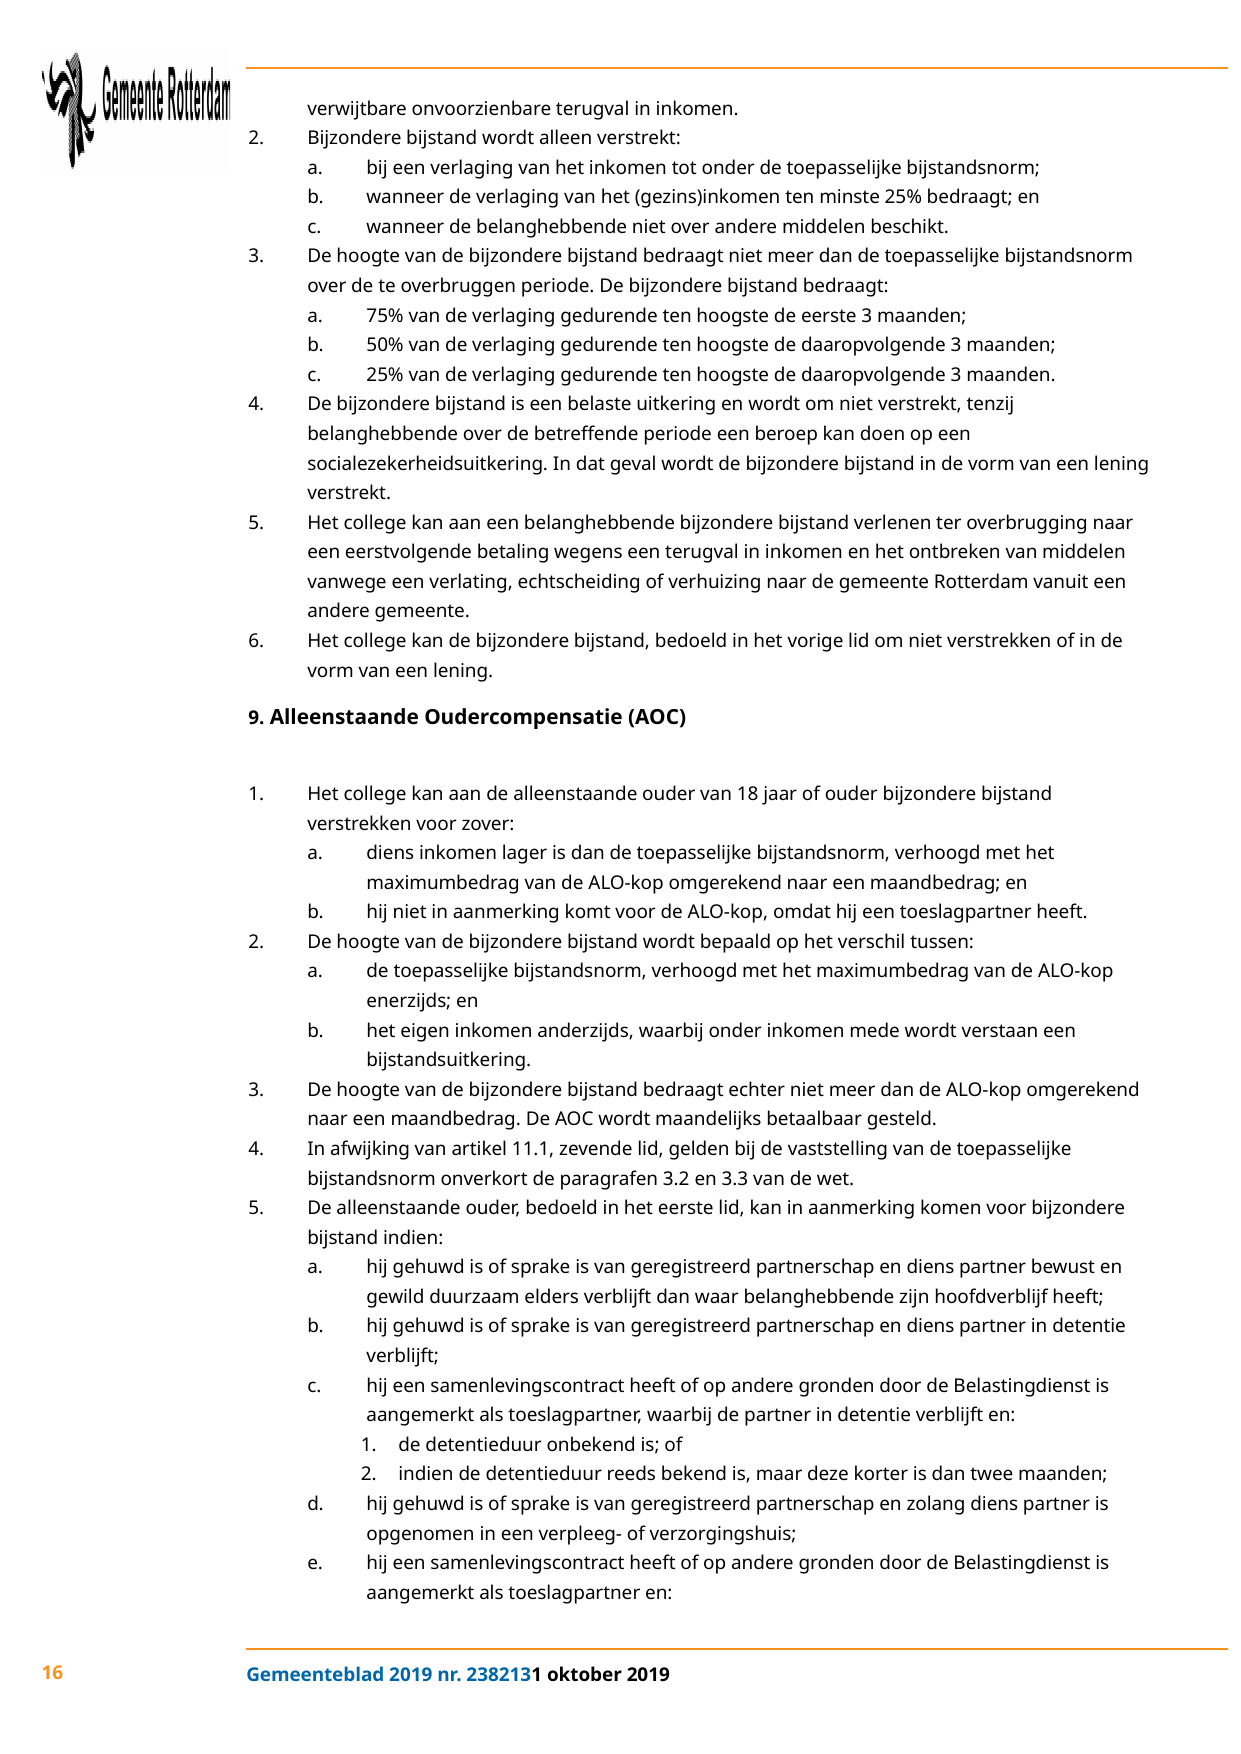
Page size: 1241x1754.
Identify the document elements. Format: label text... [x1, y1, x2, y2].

list De hoogte van de bijzondere bijstand wordt bepaald op het verschil tussen: [248, 928, 1152, 954]
list Het college kan aan de alleenstaande ouder van 18 jaar of ouder bijzondere bijstand verstrekken voor zover: [248, 780, 1152, 836]
list De alleenstaande ouder, bedoeld in het eerste lid, kan in aanmerking komen voor bijzondere bijstand indien: [248, 1194, 1152, 1250]
list hij gehuwd is of sprake is van geregistreerd partnerschap en diens partner in detentie verblijft; [307, 1313, 1152, 1368]
list 50% van de verlaging gedurende ten hoogste de daaropvolgende 3 maanden; [307, 331, 1152, 357]
list Het college kan aan een belanghebbende bijzondere bijstand verlenen ter overbrugging naar een eerstvolgende betaling wegens een terugval in inkomen en het ontbreken van middelen vanwege een verlating, echtscheiding of verhuizing naar de gemeente Rotterdam vanuit een andere gemeente. [248, 509, 1152, 623]
list 25% van de verlaging gedurende ten hoogste de daaropvolgende 3 maanden. [307, 361, 1152, 387]
text 9. Alleenstaande Oudercompensatie (AOC) [248, 702, 1152, 731]
list wanneer de belanghebbende niet over andere middelen beschikt. [307, 213, 1152, 239]
list verwijtbare onvoorzienbare terugval in inkomen. [248, 95, 1152, 121]
list indien de detentieduur reeds bekend is, maar deze korter is dan twee maanden; [361, 1461, 1152, 1486]
list bij een verlaging van het inkomen tot onder de toepasselijke bijstandsnorm; [307, 154, 1152, 180]
list De bijzondere bijstand is een belaste uitkering en wordt om niet verstrekt, tenzij belanghebbende over de betreffende periode een beroep kan doen op een socialezekerheidsuitkering. In dat geval wordt de bijzondere bijstand in de vorm van een lening verstrekt. [248, 391, 1152, 505]
list de detentieduur onbekend is; of [361, 1431, 1152, 1457]
list In afwijking van artikel 11.1, zevende lid, gelden bij de vaststelling van de toepasselijke bijstandsnorm onverkort de paragrafen 3.2 en 3.3 van de wet. [248, 1135, 1152, 1191]
list hij een samenlevingscontract heeft of op andere gronden door de Belastingdienst is aangemerkt als toeslagpartner en: [307, 1549, 1152, 1605]
list hij gehuwd is of sprake is van geregistreerd partnerschap en zolang diens partner is opgenomen in een verpleeg- of verzorgingshuis; [307, 1490, 1152, 1546]
list hij niet in aanmerking komt voor de ALO-kop, omdat hij een toeslagpartner heeft. [307, 898, 1152, 924]
list het eigen inkomen anderzijds, waarbij onder inkomen mede wordt verstaan een bijstandsuitkering. [307, 1017, 1152, 1072]
list Bijzondere bijstand wordt alleen verstrekt: [248, 124, 1152, 150]
list hij gehuwd is of sprake is van geregistreerd partnerschap en diens partner bewust en gewild duurzaam elders verblijft dan waar belanghebbende zijn hoofdverblijf heeft; [307, 1253, 1152, 1309]
list 75% van de verlaging gedurende ten hoogste de eerste 3 maanden; [307, 302, 1152, 328]
list Het college kan de bijzondere bijstand, bedoeld in het vorige lid om niet verstrekken of in de vorm van een lening. [248, 627, 1152, 683]
list De hoogte van de bijzondere bijstand bedraagt niet meer dan de toepasselijke bijstandsnorm over de te overbruggen periode. De bijzondere bijstand bedraagt: [248, 243, 1152, 298]
list hij een samenlevingscontract heeft of op andere gronden door de Belastingdienst is aangemerkt als toeslagpartner, waarbij de partner in detentie verblijft en: [307, 1372, 1152, 1427]
list de toepasselijke bijstandsnorm, verhoogd met het maximumbedrag van de ALO-kop enerzijds; en [307, 958, 1152, 1013]
list wanneer de verlaging van het (gezins)inkomen ten minste 25% bedraagt; en [307, 183, 1152, 209]
list De hoogte van de bijzondere bijstand bedraagt echter niet meer dan de ALO-kop omgerekend naar een maandbedrag. De AOC wordt maandelijks betaalbaar gesteld. [248, 1076, 1152, 1131]
list diens inkomen lager is dan de toepasselijke bijstandsnorm, verhoogd met het maximumbedrag van de ALO-kop omgerekend naar een maandbedrag; en [307, 839, 1152, 895]
picture [41, 47, 231, 172]
